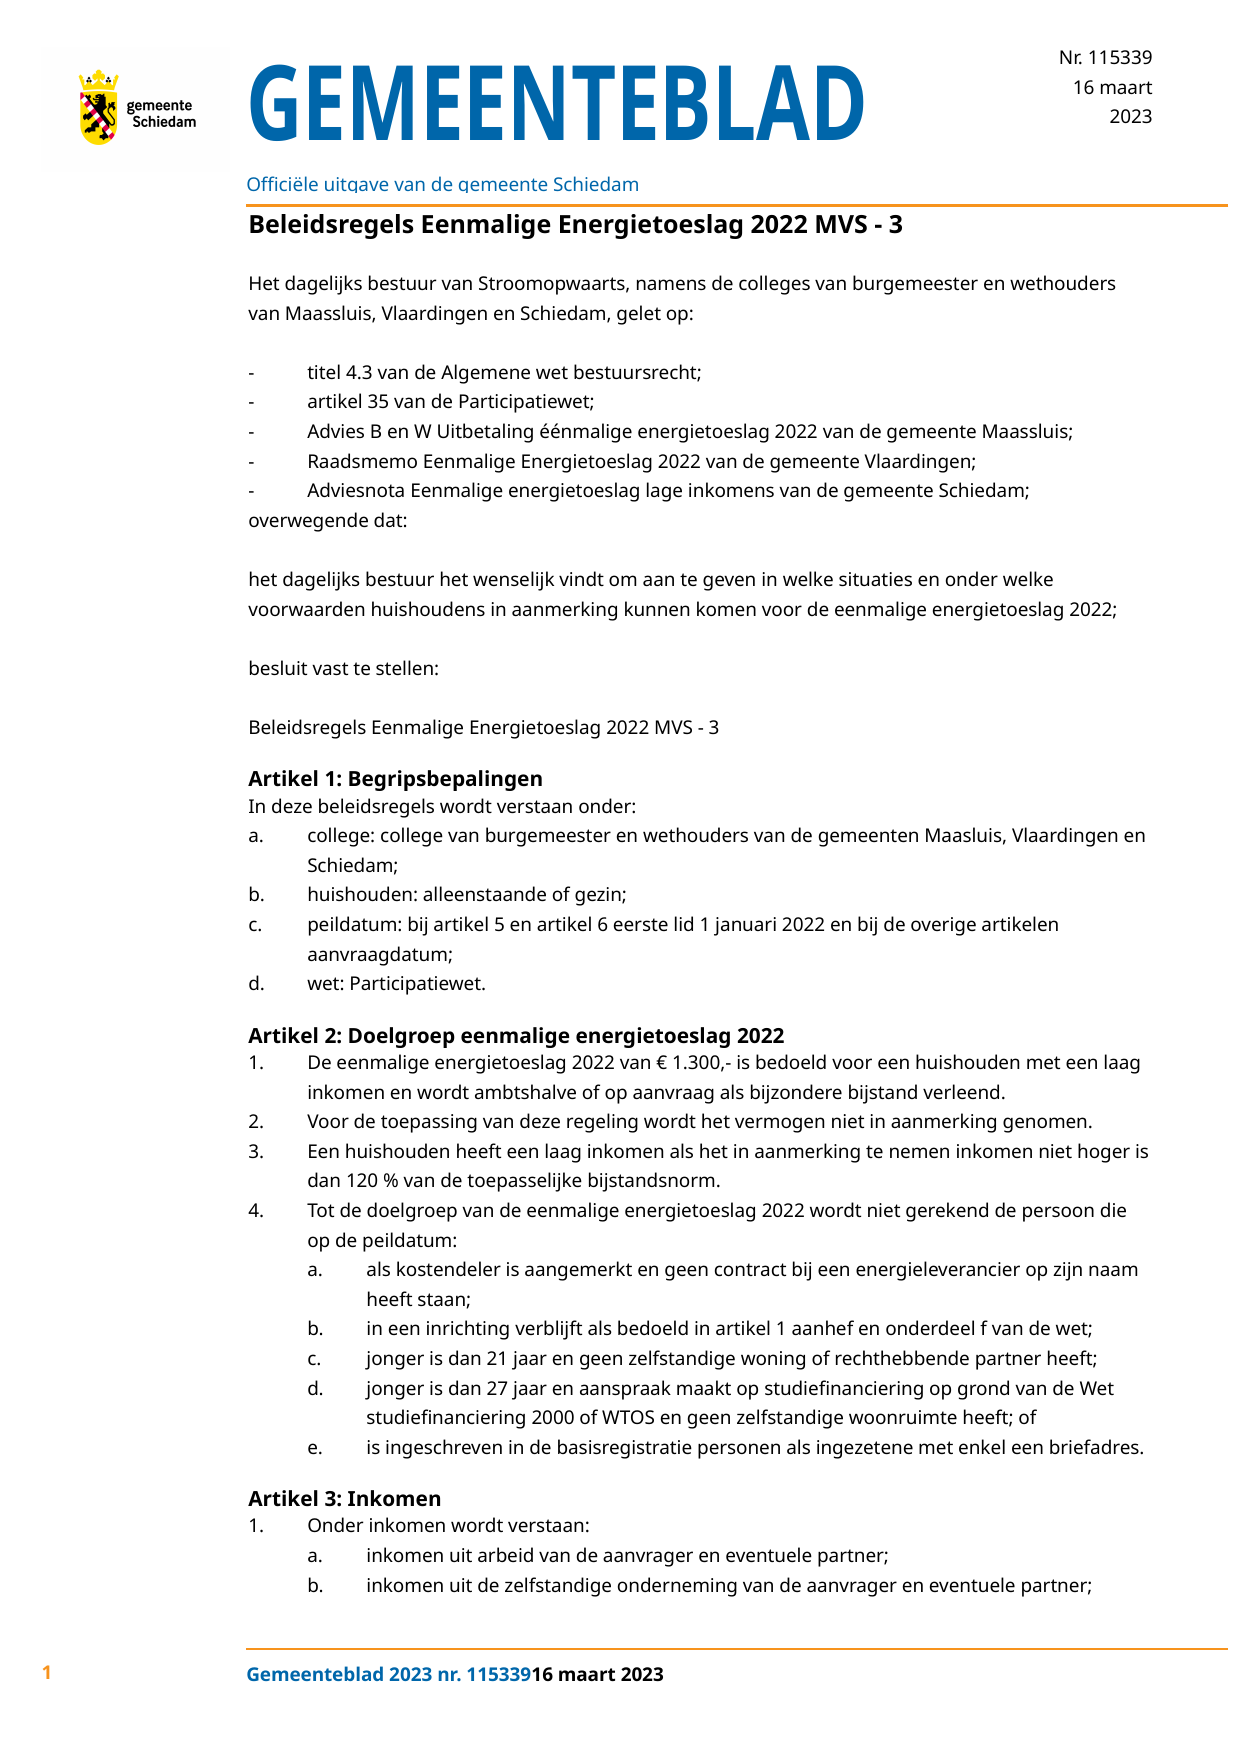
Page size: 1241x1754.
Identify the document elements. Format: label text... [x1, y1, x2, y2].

list wet: Participatiewet. [248, 970, 1152, 996]
list Advies B en W Uitbetaling éénmalige energietoeslag 2022 van de gemeente Maassluis; [248, 418, 1152, 444]
text Artikel 2: Doelgroep eenmalige energietoeslag 2022 [248, 1021, 1152, 1049]
text Beleidsregels Eenmalige Energietoeslag 2022 MVS - 3 [248, 207, 1152, 241]
list titel 4.3 van de Algemene wet bestuursrecht; [248, 359, 1152, 385]
list is ingeschreven in de basisregistratie personen als ingezetene met enkel een briefadres. [307, 1434, 1152, 1459]
text overwegende dat: [248, 507, 1152, 533]
list Raadsmemo Eenmalige Energietoeslag 2022 van de gemeente Vlaardingen; [248, 448, 1152, 473]
list Onder inkomen wordt verstaan: [248, 1513, 1152, 1538]
text Artikel 3: Inkomen [248, 1484, 1152, 1513]
list jonger is dan 21 jaar en geen zelfstandige woning of rechthebbende partner heeft; [307, 1345, 1152, 1371]
list Een huishouden heeft een laag inkomen als het in aanmerking te nemen inkomen niet hoger is dan 120 % van de toepasselijke bijstandsnorm. [248, 1138, 1152, 1193]
text Artikel 1: Begripsbepalingen [248, 764, 1152, 793]
text besluit vast te stellen: [248, 655, 1152, 681]
list Voor de toepassing van deze regeling wordt het vermogen niet in aanmerking genomen. [248, 1108, 1152, 1134]
list inkomen uit arbeid van de aanvrager en eventuele partner; [307, 1542, 1152, 1568]
list inkomen uit de zelfstandige onderneming van de aanvrager en eventuele partner; [307, 1572, 1152, 1598]
list Adviesnota Eenmalige energietoeslag lage inkomens van de gemeente Schiedam; [248, 477, 1152, 503]
list in een inrichting verblijft als bedoeld in artikel 1 aanhef en onderdeel f van de wet; [307, 1316, 1152, 1341]
list peildatum: bij artikel 5 en artikel 6 eerste lid 1 januari 2022 en bij de overige artikelen aanvraagdatum; [248, 911, 1152, 967]
list huishouden: alleenstaande of gezin; [248, 882, 1152, 907]
list artikel 35 van de Participatiewet; [248, 389, 1152, 414]
picture [41, 47, 231, 172]
text In deze beleidsregels wordt verstaan onder: [248, 793, 1152, 819]
text het dagelijks bestuur het wenselijk vindt om aan te geven in welke situaties en onder welke voorwaarden huishoudens in aanmerking kunnen komen voor de eenmalige energietoeslag 2022; [248, 566, 1152, 621]
text Beleidsregels Eenmalige Energietoeslag 2022 MVS - 3 [248, 714, 1152, 740]
list college: college van burgemeester en wethouders van de gemeenten Maasluis, Vlaardingen en Schiedam; [248, 822, 1152, 878]
list als kostendeler is aangemerkt en geen contract bij een energieleverancier op zijn naam heeft staan; [307, 1256, 1152, 1312]
text Het dagelijks bestuur van Stroomopwaarts, namens de colleges van burgemeester en wethouders van Maassluis, Vlaardingen en Schiedam, gelet op: [248, 270, 1152, 326]
list Tot de doelgroep van de eenmalige energietoeslag 2022 wordt niet gerekend de persoon die op de peildatum: [248, 1197, 1152, 1252]
list jonger is dan 27 jaar en aanspraak maakt op studiefinanciering op grond van de Wet studiefinanciering 2000 of WTOS en geen zelfstandige woonruimte heeft; of [307, 1375, 1152, 1430]
list De eenmalige energietoeslag 2022 van € 1.300,- is bedoeld voor een huishouden met een laag inkomen en wordt ambtshalve of op aanvraag als bijzondere bijstand verleend. [248, 1049, 1152, 1104]
